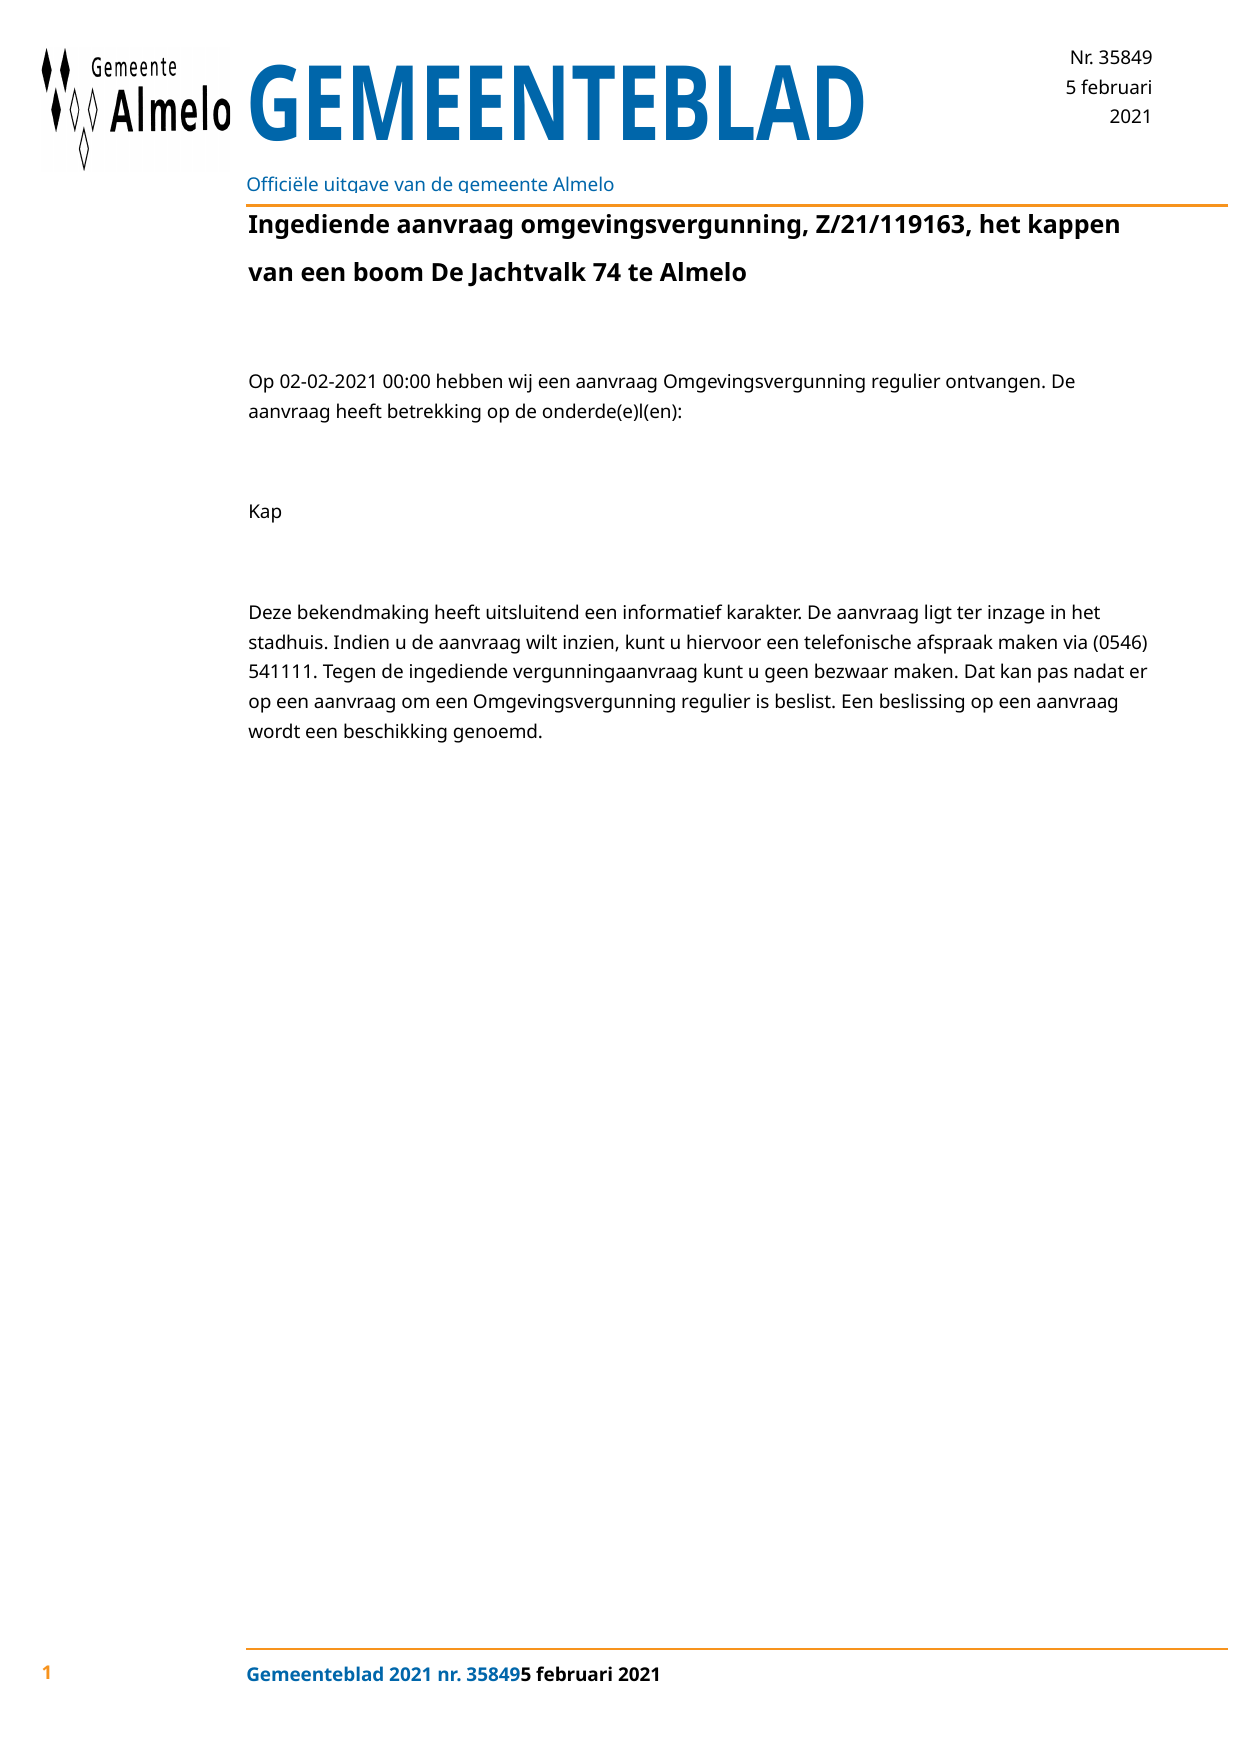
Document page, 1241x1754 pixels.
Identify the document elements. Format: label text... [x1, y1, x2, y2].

text Kap [248, 499, 1152, 524]
text Deze bekendmaking heeft uitsluitend een informatief karakter. De aanvraag ligt ter inzage in het stadhuis. Indien u de aanvraag wilt inzien, kunt u hiervoor een telefonische afspraak maken via (0546) 541111. Tegen de ingediende vergunningaanvraag kunt u geen bezwaar maken. Dat kan pas nadat er op een aanvraag om een Omgevingsvergunning regulier is beslist. Een beslissing op een aanvraag wordt een beschikking genoemd. [248, 599, 1152, 744]
text Op 02-02-2021 00:00 hebben wij een aanvraag Omgevingsvergunning regulier ontvangen. De aanvraag heeft betrekking op de onderde(e)l(en): [248, 368, 1152, 424]
picture [41, 47, 231, 172]
text Ingediende aanvraag omgevingsvergunning, Z/21/119163, het kappen van een boom De Jachtvalk 74 te Almelo [248, 207, 1152, 288]
